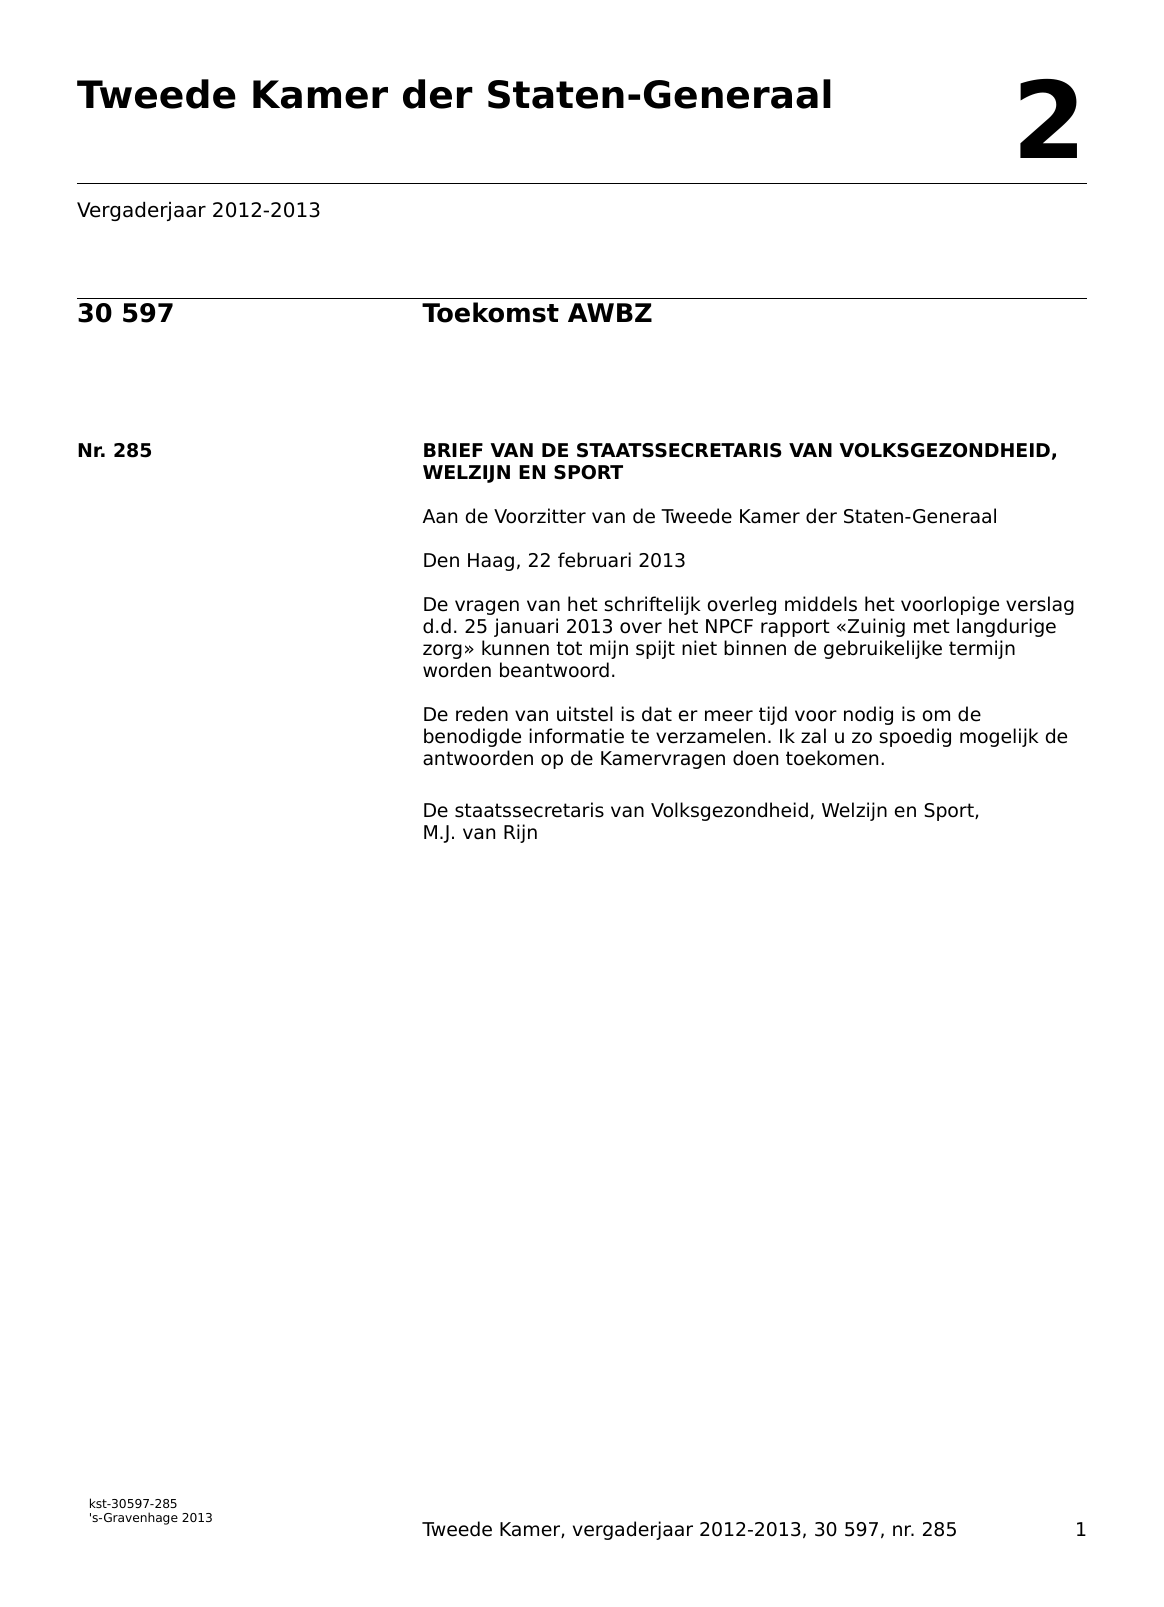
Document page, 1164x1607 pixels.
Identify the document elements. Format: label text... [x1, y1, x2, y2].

text 's-Gravenhage 2013 [88, 1511, 323, 1525]
table_header 2 [886, 59, 1087, 183]
subtitle 30 597 Toekomst AWBZ [77, 299, 1087, 329]
text Aan de Voorzitter van de Tweede Kamer der Staten-Generaal [422, 506, 1087, 528]
subtitle Nr. 285 BRIEF VAN DE STAATSSECRETARIS VAN VOLKSGEZONDHEID, WELZIJN EN SPORT [77, 440, 1087, 484]
text De vragen van het schriftelijk overleg middels het voorlopige verslag d.d. 25 januari 2013 over het NPCF rapport «Zuinig met langdurige zorg» kunnen tot mijn spijt niet binnen de gebruikelijke termijn worden beantwoord. [422, 594, 1087, 682]
text Den Haag, 22 februari 2013 [422, 550, 1087, 572]
text kst-30597-285 [88, 1497, 323, 1511]
text De staatssecretaris van Volksgezondheid, Welzijn en Sport, M.J. van Rijn [422, 800, 1087, 844]
table_cell Vergaderjaar 2012-2013 [77, 184, 1087, 298]
text De reden van uitstel is dat er meer tijd voor nodig is om de benodigde informatie te verzamelen. Ik zal u zo spoedig mogelijk de antwoorden op de Kamervragen doen toekomen. [422, 704, 1087, 770]
table_header Tweede Kamer der Staten-Generaal [77, 59, 886, 183]
